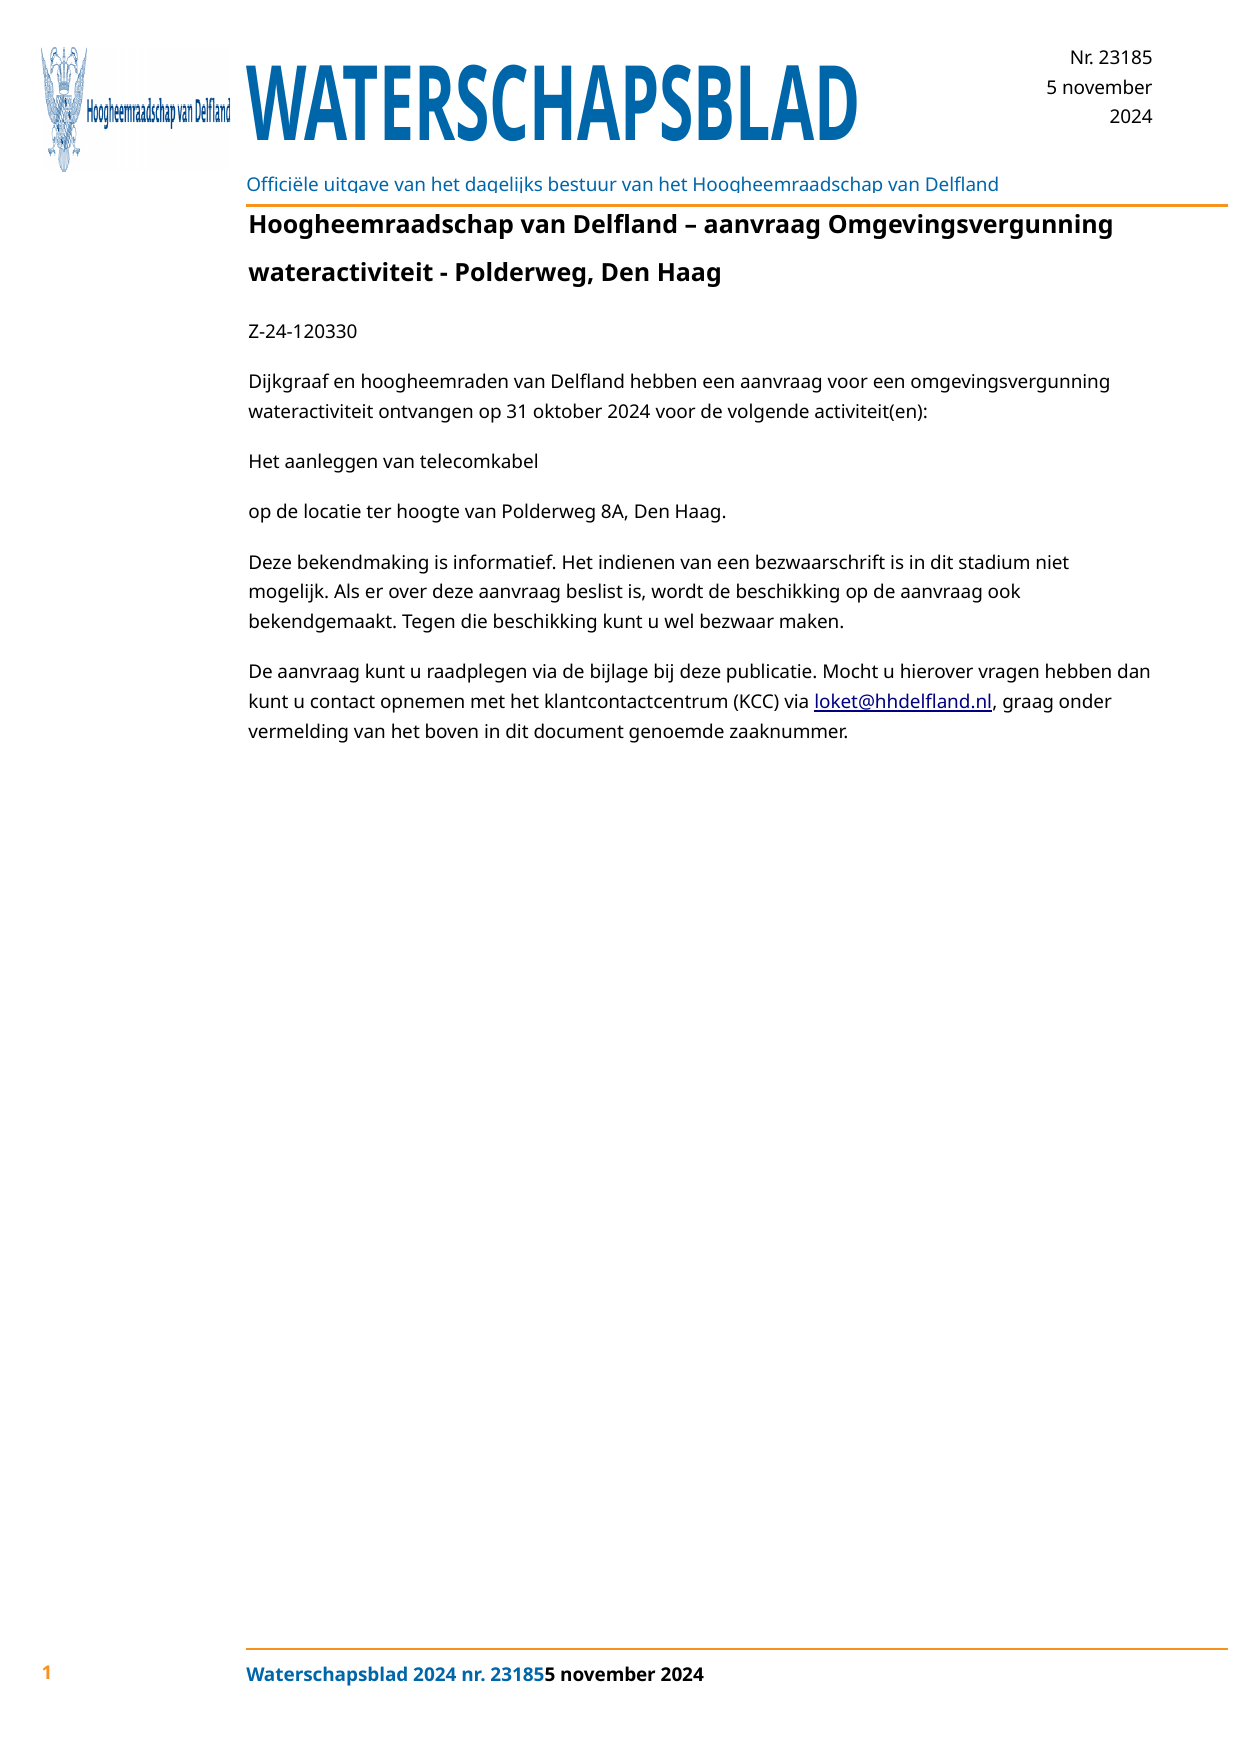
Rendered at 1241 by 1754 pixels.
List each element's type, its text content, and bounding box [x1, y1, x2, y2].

text De aanvraag kunt u raadplegen via de bijlage bij deze publicatie. Mocht u hierover vragen hebben dan kunt u contact opnemen met het klantcontactcentrum (KCC) via loket@hhdelfland.nl, graag onder vermelding van het boven in dit document genoemde zaaknummer. [248, 659, 1152, 744]
text Het aanleggen van telecomkabel [248, 448, 1152, 474]
picture [41, 47, 231, 172]
text Deze bekendmaking is informatief. Het indienen van een bezwaarschrift is in dit stadium niet mogelijk. Als er over deze aanvraag beslist is, wordt de beschikking op de aanvraag ook bekendgemaakt. Tegen die beschikking kunt u wel bezwaar maken. [248, 549, 1152, 634]
text op de locatie ter hoogte van Polderweg 8A, Den Haag. [248, 499, 1152, 524]
text Hoogheemraadschap van Delfland – aanvraag Omgevingsvergunning wateractiviteit - Polderweg, Den Haag [248, 207, 1152, 288]
text Z-24-120330 [248, 318, 1152, 344]
text Dijkgraaf en hoogheemraden van Delfland hebben een aanvraag voor een omgevingsvergunning wateractiviteit ontvangen op 31 oktober 2024 voor de volgende activiteit(en): [248, 368, 1152, 424]
